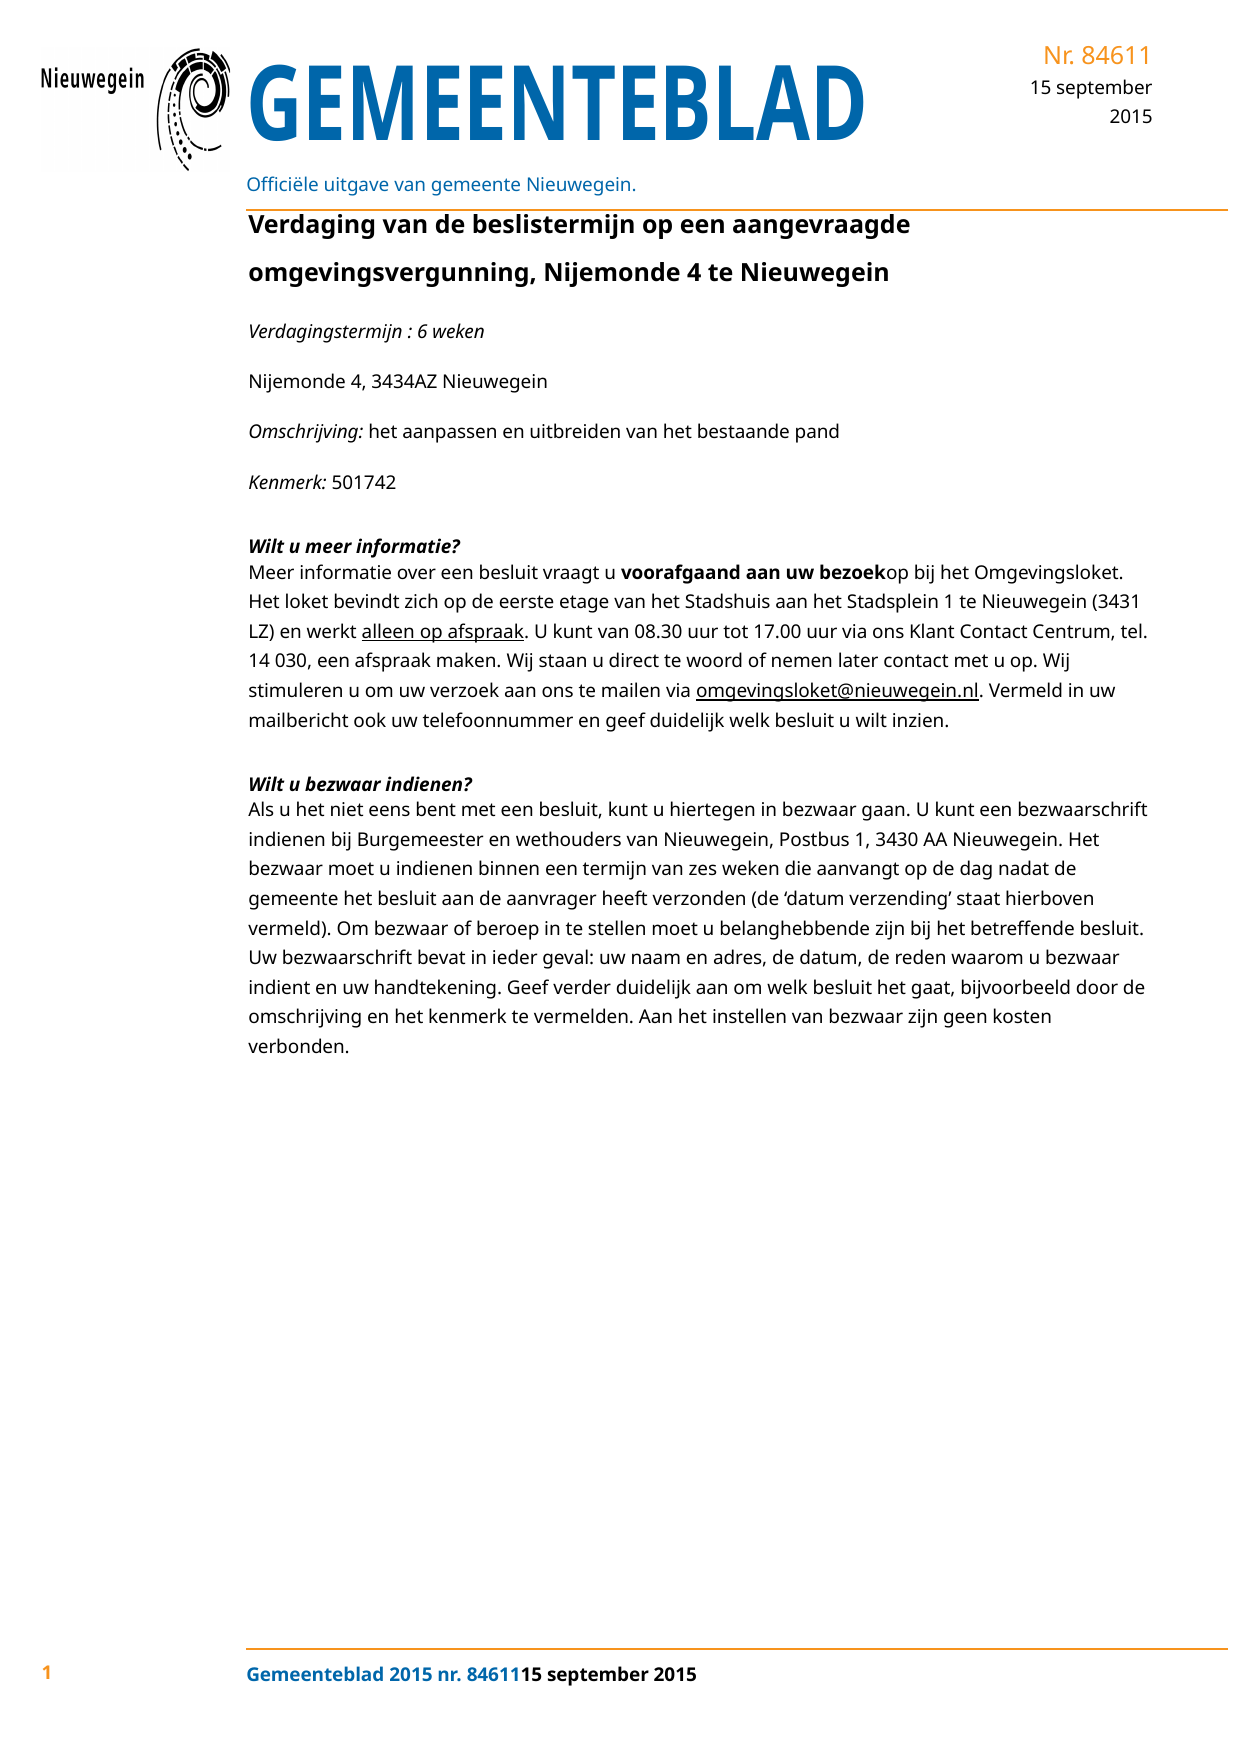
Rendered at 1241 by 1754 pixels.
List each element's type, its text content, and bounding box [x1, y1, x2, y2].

text Kenmerk: 501742 [248, 469, 1152, 495]
text Meer informatie over een besluit vraagt u voorafgaand aan uw bezoekop bij het Omgevingsloket. Het loket bevindt zich op de eerste etage van het Stadshuis aan het Stadsplein 1 te Nieuwegein (3431 LZ) en werkt alleen op afspraak. U kunt van 08.30 uur tot 17.00 uur via ons Klant Contact Centrum, tel. 14 030, een afspraak maken. Wij staan u direct te woord of nemen later contact met u op. Wij stimuleren u om uw verzoek aan ons te mailen via omgevingsloket@nieuwegein.nl. Vermeld in uw mailbericht ook uw telefoonnummer en geef duidelijk welk besluit u wilt inzien. [248, 559, 1152, 732]
text Wilt u bezwaar indienen? [248, 771, 1152, 796]
text Als u het niet eens bent met een besluit, kunt u hiertegen in bezwaar gaan. U kunt een bezwaarschrift indienen bij Burgemeester en wethouders van Nieuwegein, Postbus 1, 3430 AA Nieuwegein. Het bezwaar moet u indienen binnen een termijn van zes weken die aanvangt op de dag nadat de gemeente het besluit aan de aanvrager heeft verzonden (de ‘datum verzending’ staat hierboven vermeld). Om bezwaar of beroep in te stellen moet u belanghebbende zijn bij het betreffende besluit. Uw bezwaarschrift bevat in ieder geval: uw naam en adres, de datum, de reden waarom u bezwaar indient en uw handtekening. Geef verder duidelijk aan om welk besluit het gaat, bijvoorbeeld door de omschrijving en het kenmerk te vermelden. Aan het instellen van bezwaar zijn geen kosten verbonden. [248, 796, 1152, 1059]
text Omschrijving: het aanpassen en uitbreiden van het bestaande pand [248, 419, 1152, 444]
picture [41, 47, 231, 172]
text Wilt u meer informatie? [248, 533, 1152, 559]
text Nijemonde 4, 3434AZ Nieuwegein [248, 368, 1152, 394]
text Verdaging van de beslistermijn op een aangevraagde omgevingsvergunning, Nijemonde 4 te Nieuwegein [248, 211, 1152, 288]
text Verdagingstermijn : 6 weken [248, 318, 1152, 344]
